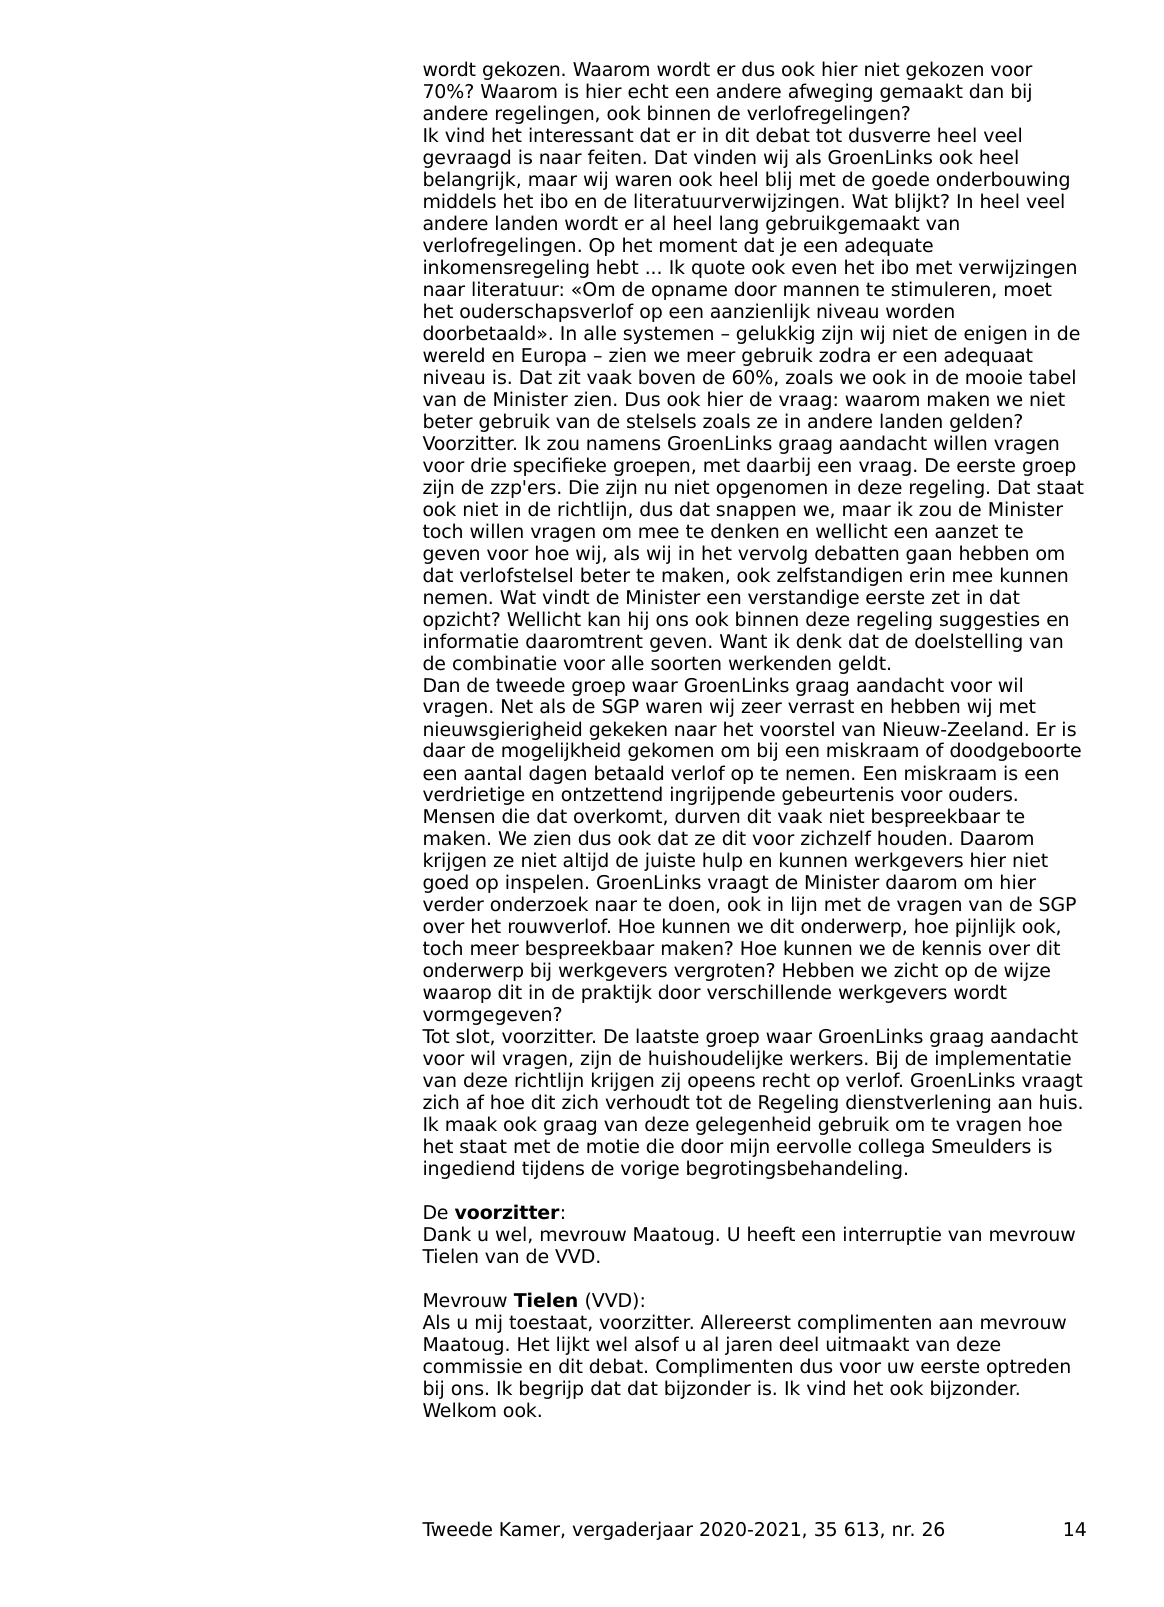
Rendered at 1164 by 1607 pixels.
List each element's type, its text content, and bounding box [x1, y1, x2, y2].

text Voorzitter. Ik zou namens GroenLinks graag aandacht willen vragen voor drie specifieke groepen, met daarbij een vraag. De eerste groep zijn de zzp'ers. Die zijn nu niet opgenomen in deze regeling. Dat staat ook niet in de richtlijn, dus dat snappen we, maar ik zou de Minister toch willen vragen om mee te denken en wellicht een aanzet te geven voor hoe wij, als wij in het vervolg debatten gaan hebben om dat verlofstelsel beter te maken, ook zelfstandigen erin mee kunnen nemen. Wat vindt de Minister een verstandige eerste zet in dat opzicht? Wellicht kan hij ons ook binnen deze regeling suggesties en informatie daaromtrent geven. Want ik denk dat de doelstelling van de combinatie voor alle soorten werkenden geldt. [422, 433, 1087, 674]
text Tot slot, voorzitter. De laatste groep waar GroenLinks graag aandacht voor wil vragen, zijn de huishoudelijke werkers. Bij de implementatie van deze richtlijn krijgen zij opeens recht op verlof. GroenLinks vraagt zich af hoe dit zich verhoudt tot de Regeling dienstverlening aan huis. Ik maak ook graag van deze gelegenheid gebruik om te vragen hoe het staat met de motie die door mijn eervolle collega Smeulders is ingediend tijdens de vorige begrotingsbehandeling. [422, 1026, 1087, 1180]
text Ik vind het interessant dat er in dit debat tot dusverre heel veel gevraagd is naar feiten. Dat vinden wij als GroenLinks ook heel belangrijk, maar wij waren ook heel blij met de goede onderbouwing middels het ibo en de literatuurverwijzingen. Wat blijkt? In heel veel andere landen wordt er al heel lang gebruikgemaakt van verlofregelingen. Op het moment dat je een adequate inkomensregeling hebt ... Ik quote ook even het ibo met verwijzingen naar literatuur: «Om de opname door mannen te stimuleren, moet het ouderschapsverlof op een aanzienlijk niveau worden doorbetaald». In alle systemen – gelukkig zijn wij niet de enigen in de wereld en Europa – zien we meer gebruik zodra er een adequaat niveau is. Dat zit vaak boven de 60%, zoals we ook in de mooie tabel van de Minister zien. Dus ook hier de vraag: waarom maken we niet beter gebruik van de stelsels zoals ze in andere landen gelden? [422, 125, 1087, 433]
text Dank u wel, mevrouw Maatoug. U heeft een interruptie van mevrouw Tielen van de VVD. [422, 1224, 1087, 1268]
text Mevrouw Tielen (VVD): [422, 1290, 1087, 1312]
text Dan de tweede groep waar GroenLinks graag aandacht voor wil vragen. Net als de SGP waren wij zeer verrast en hebben wij met nieuwsgierigheid gekeken naar het voorstel van Nieuw-Zeeland. Er is daar de mogelijkheid gekomen om bij een miskraam of doodgeboorte een aantal dagen betaald verlof op te nemen. Een miskraam is een verdrietige en ontzettend ingrijpende gebeurtenis voor ouders. Mensen die dat overkomt, durven dit vaak niet bespreekbaar te maken. We zien dus ook dat ze dit voor zichzelf houden. Daarom krijgen ze niet altijd de juiste hulp en kunnen werkgevers hier niet goed op inspelen. GroenLinks vraagt de Minister daarom om hier verder onderzoek naar te doen, ook in lijn met de vragen van de SGP over het rouwverlof. Hoe kunnen we dit onderwerp, hoe pijnlijk ook, toch meer bespreekbaar maken? Hoe kunnen we de kennis over dit onderwerp bij werkgevers vergroten? Hebben we zicht op de wijze waarop dit in de praktijk door verschillende werkgevers wordt vormgegeven? [422, 674, 1087, 1026]
text De voorzitter: [422, 1202, 1087, 1224]
text Als u mij toestaat, voorzitter. Allereerst complimenten aan mevrouw Maatoug. Het lijkt wel alsof u al jaren deel uitmaakt van deze commissie en dit debat. Complimenten dus voor uw eerste optreden bij ons. Ik begrijp dat dat bijzonder is. Ik vind het ook bijzonder. Welkom ook. [422, 1312, 1087, 1422]
text wordt gekozen. Waarom wordt er dus ook hier niet gekozen voor 70%? Waarom is hier echt een andere afweging gemaakt dan bij andere regelingen, ook binnen de verlofregelingen? [422, 59, 1087, 125]
